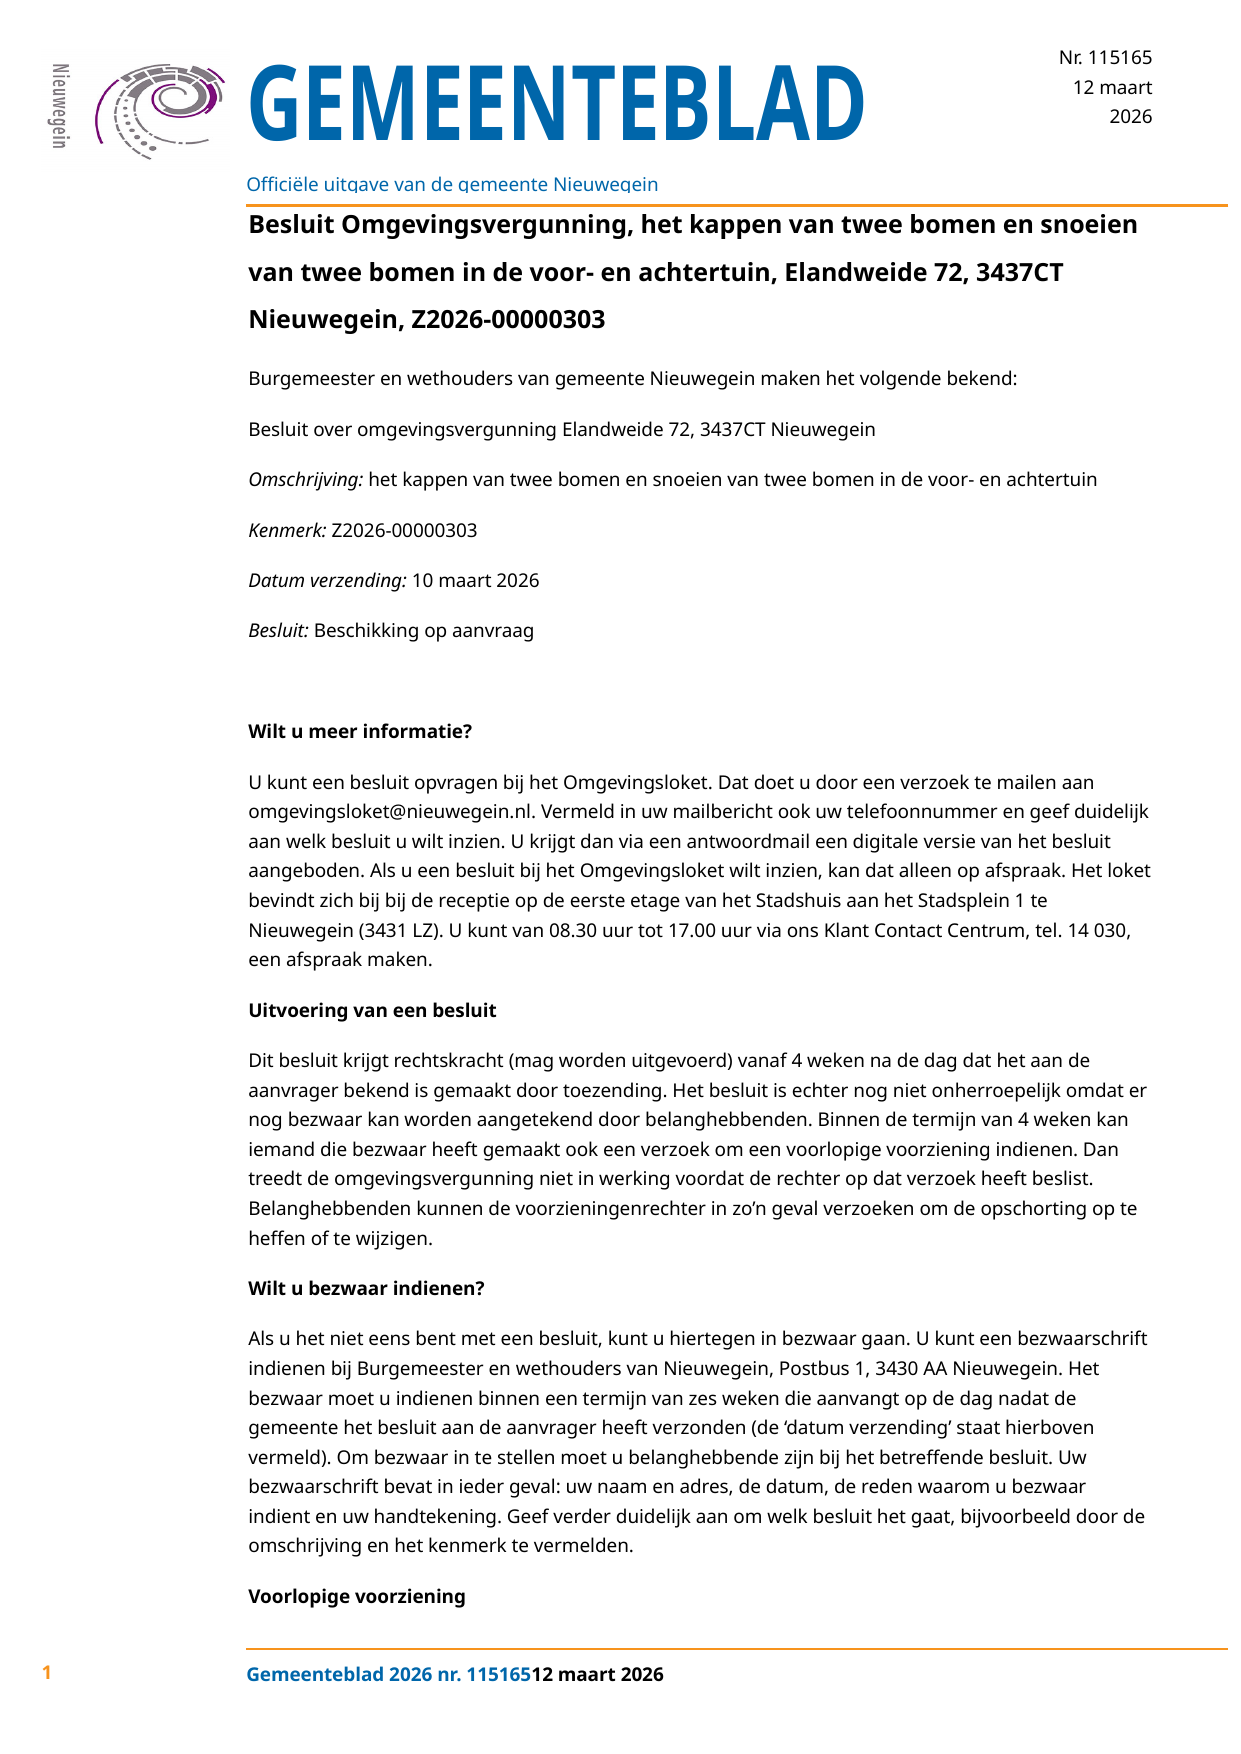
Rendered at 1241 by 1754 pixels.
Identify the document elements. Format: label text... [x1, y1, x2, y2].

text Burgemeester en wethouders van gemeente Nieuwegein maken het volgende bekend: [248, 366, 1152, 391]
text Kenmerk: Z2026-00000303 [248, 517, 1152, 542]
text Wilt u bezwaar indienen? [248, 1275, 1152, 1301]
text Als u het niet eens bent met een besluit, kunt u hiertegen in bezwaar gaan. U kunt een bezwaarschrift indienen bij Burgemeester en wethouders van Nieuwegein, Postbus 1, 3430 AA Nieuwegein. Het bezwaar moet u indienen binnen een termijn van zes weken die aanvangt op de dag nadat de gemeente het besluit aan de aanvrager heeft verzonden (de ‘datum verzending’ staat hierboven vermeld). Om bezwaar in te stellen moet u belanghebbende zijn bij het betreffende besluit. Uw bezwaarschrift bevat in ieder geval: uw naam en adres, de datum, de reden waarom u bezwaar indient en uw handtekening. Geef verder duidelijk aan om welk besluit het gaat, bijvoorbeeld door de omschrijving en het kenmerk te vermelden. [248, 1326, 1152, 1558]
text Besluit: Beschikking op aanvraag [248, 618, 1152, 643]
text Besluit over omgevingsvergunning Elandweide 72, 3437CT Nieuwegein [248, 416, 1152, 442]
picture [41, 47, 231, 172]
text U kunt een besluit opvragen bij het Omgevingsloket. Dat doet u door een verzoek te mailen aan omgevingsloket@nieuwegein.nl. Vermeld in uw mailbericht ook uw telefoonnummer en geef duidelijk aan welk besluit u wilt inzien. U krijgt dan via een antwoordmail een digitale versie van het besluit aangeboden. Als u een besluit bij het Omgevingsloket wilt inzien, kan dat alleen op afspraak. Het loket bevindt zich bij bij de receptie op de eerste etage van het Stadshuis aan het Stadsplein 1 te Nieuwegein (3431 LZ). U kunt van 08.30 uur tot 17.00 uur via ons Klant Contact Centrum, tel. 14 030, een afspraak maken. [248, 769, 1152, 972]
text Dit besluit krijgt rechtskracht (mag worden uitgevoerd) vanaf 4 weken na de dag dat het aan de aanvrager bekend is gemaakt door toezending. Het besluit is echter nog niet onherroepelijk omdat er nog bezwaar kan worden aangetekend door belanghebbenden. Binnen de termijn van 4 weken kan iemand die bezwaar heeft gemaakt ook een verzoek om een voorlopige voorziening indienen. Dan treedt de omgevingsvergunning niet in werking voordat de rechter op dat verzoek heeft beslist. Belanghebbenden kunnen de voorzieningenrechter in zo’n geval verzoeken om de opschorting op te heffen of te wijzigen. [248, 1047, 1152, 1250]
text Datum verzending: 10 maart 2026 [248, 567, 1152, 593]
text Wilt u meer informatie? [248, 718, 1152, 744]
text Voorlopige voorziening [248, 1583, 1152, 1609]
text Omschrijving: het kappen van twee bomen en snoeien van twee bomen in de voor- en achtertuin [248, 466, 1152, 492]
text Besluit Omgevingsvergunning, het kappen van twee bomen en snoeien van twee bomen in de voor- en achtertuin, Elandweide 72, 3437CT Nieuwegein, Z2026-00000303 [248, 207, 1152, 336]
text Uitvoering van een besluit [248, 997, 1152, 1022]
